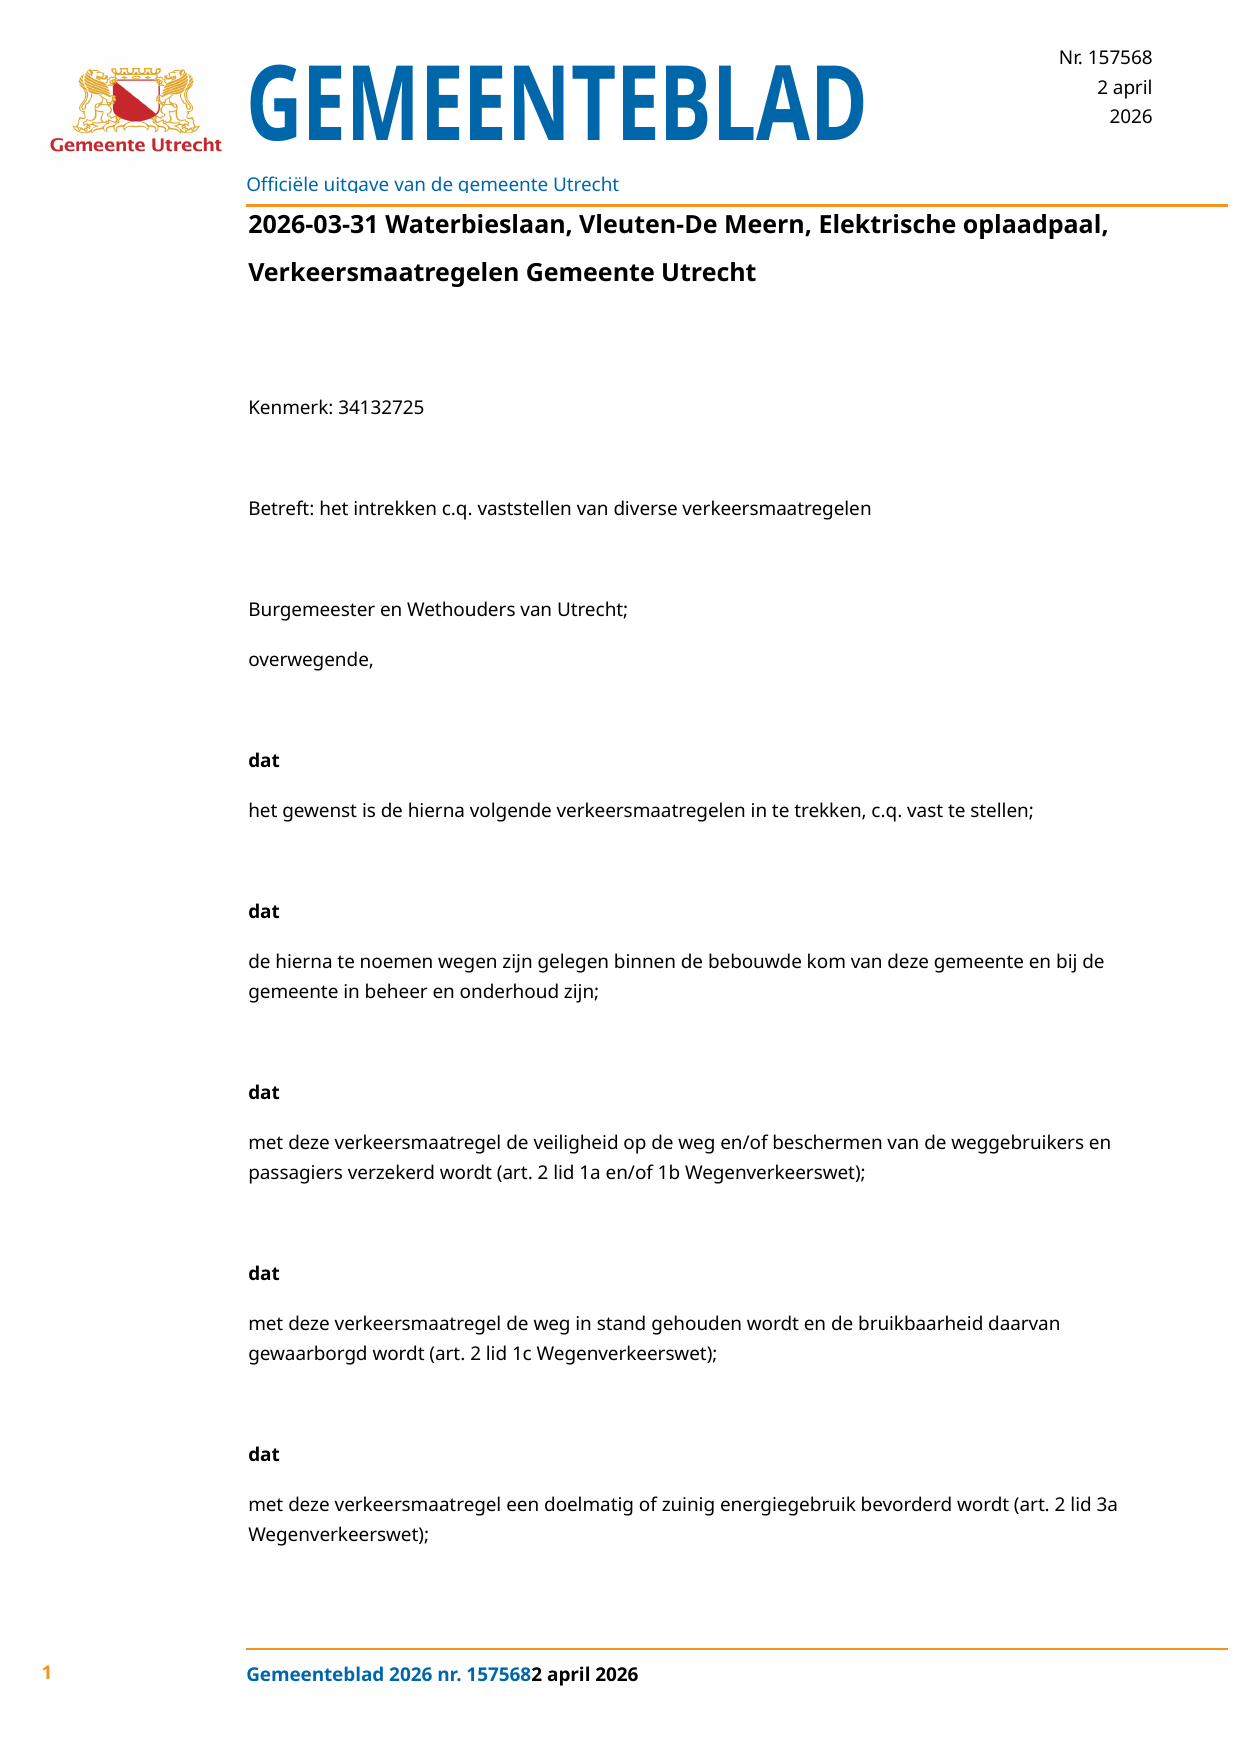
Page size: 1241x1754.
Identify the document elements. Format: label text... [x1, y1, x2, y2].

text dat [248, 1079, 1152, 1105]
text Burgemeester en Wethouders van Utrecht; [248, 596, 1152, 621]
text dat [248, 1441, 1152, 1466]
text Kenmerk: 34132725 [248, 394, 1152, 420]
text dat [248, 898, 1152, 924]
text dat [248, 747, 1152, 773]
text het gewenst is de hierna volgende verkeersmaatregelen in te trekken, c.q. vast te stellen; [248, 797, 1152, 823]
text met deze verkeersmaatregel de veiligheid op de weg en/of beschermen van de weggebruikers en passagiers verzekerd wordt (art. 2 lid 1a en/of 1b Wegenverkeerswet); [248, 1129, 1152, 1185]
text met deze verkeersmaatregel de weg in stand gehouden wordt en de bruikbaarheid daarvan gewaarborgd wordt (art. 2 lid 1c Wegenverkeerswet); [248, 1310, 1152, 1366]
text dat [248, 1260, 1152, 1286]
text overwegende, [248, 646, 1152, 672]
text 2026-03-31 Waterbieslaan, Vleuten-De Meern, Elektrische oplaadpaal, Verkeersmaatregelen Gemeente Utrecht [248, 207, 1152, 288]
text Betreft: het intrekken c.q. vaststellen van diverse verkeersmaatregelen [248, 495, 1152, 521]
text met deze verkeersmaatregel een doelmatig of zuinig energiegebruik bevorderd wordt (art. 2 lid 3a Wegenverkeerswet); [248, 1491, 1152, 1546]
picture [41, 47, 231, 172]
text de hierna te noemen wegen zijn gelegen binnen de bebouwde kom van deze gemeente en bij de gemeente in beheer en onderhoud zijn; [248, 949, 1152, 1004]
